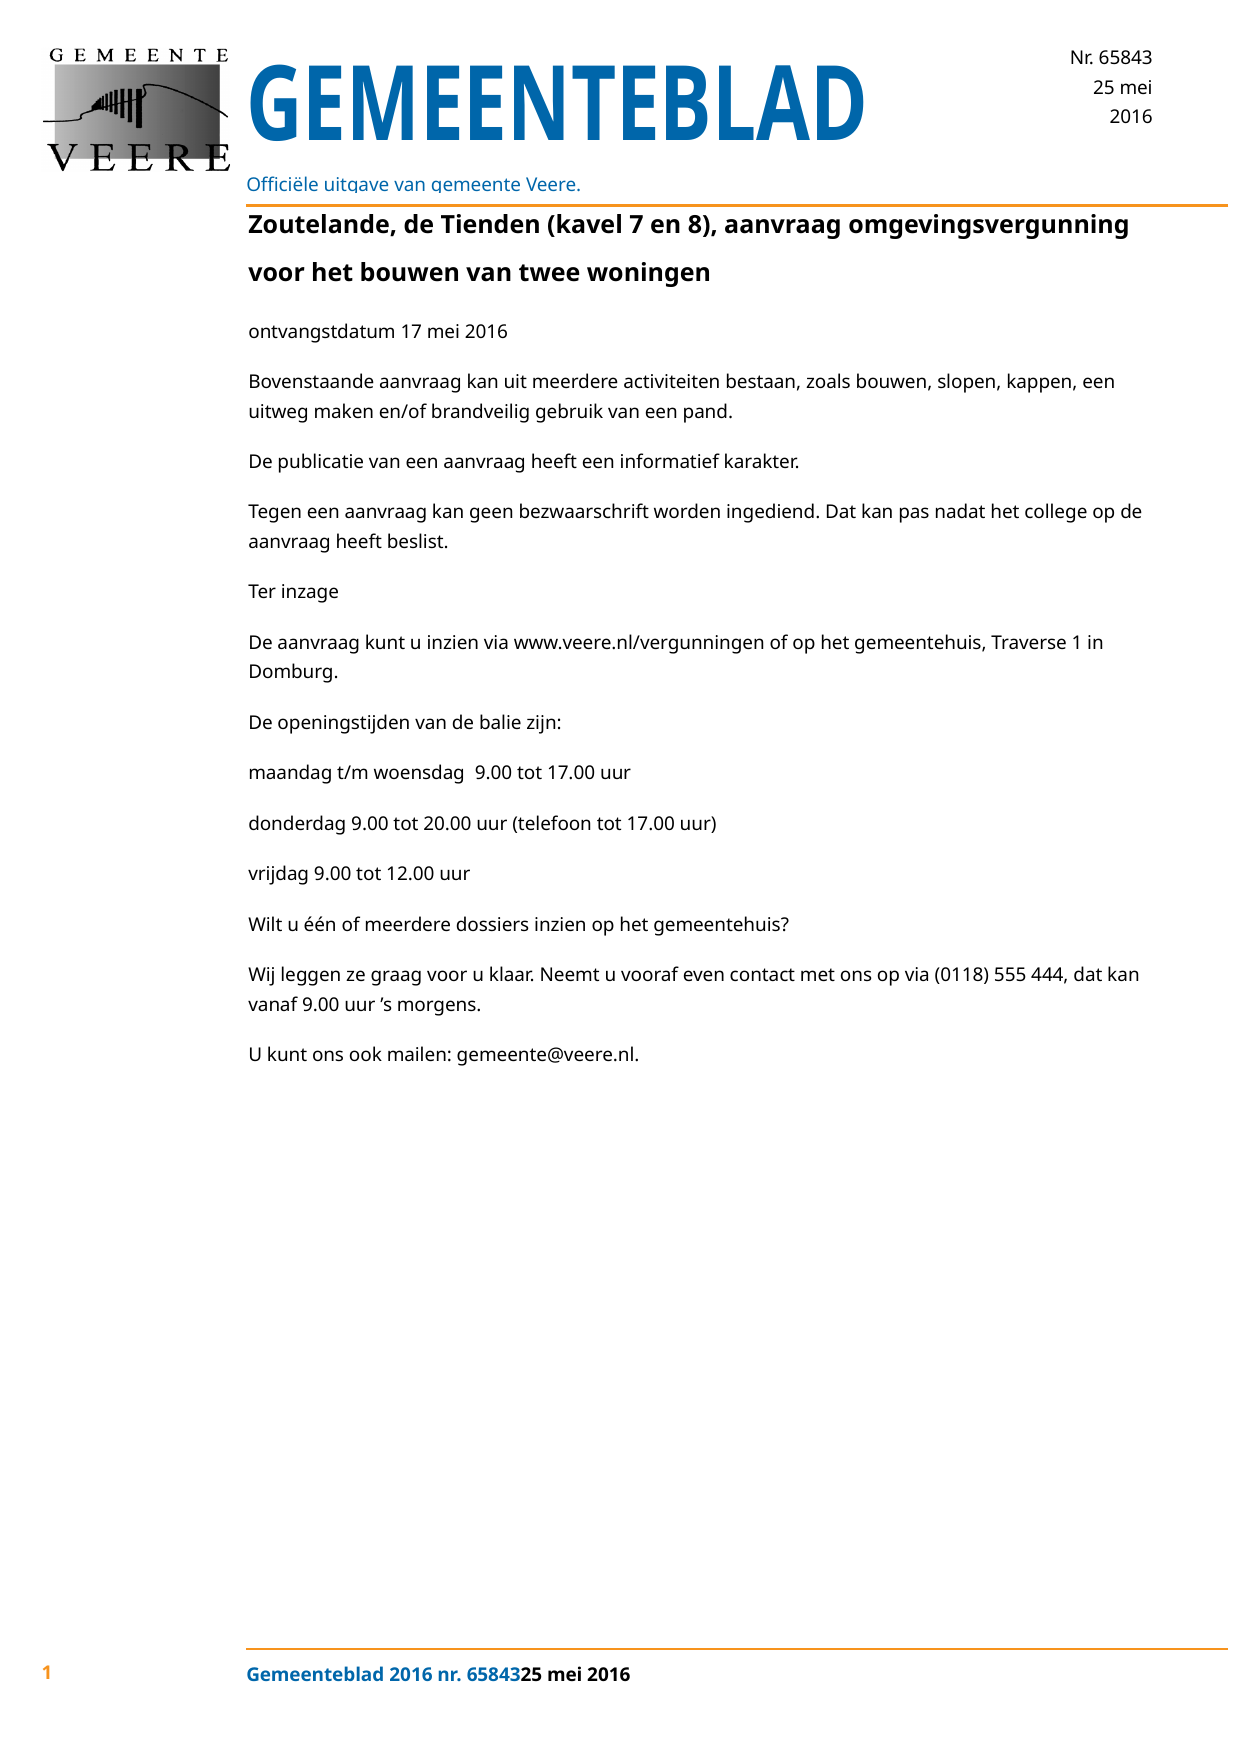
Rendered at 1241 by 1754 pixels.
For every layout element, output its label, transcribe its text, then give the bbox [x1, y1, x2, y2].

text Tegen een aanvraag kan geen bezwaarschrift worden ingediend. Dat kan pas nadat het college op de aanvraag heeft beslist. [248, 499, 1152, 554]
text Wilt u één of meerdere dossiers inzien op het gemeentehuis? [248, 911, 1152, 937]
text U kunt ons ook mailen: gemeente@veere.nl. [248, 1041, 1152, 1067]
text Wij leggen ze graag voor u klaar. Neemt u vooraf even contact met ons op via (0118) 555 444, dat kan vanaf 9.00 uur ’s morgens. [248, 961, 1152, 1017]
text donderdag 9.00 tot 20.00 uur (telefoon tot 17.00 uur) [248, 810, 1152, 836]
text maandag t/m woensdag 9.00 tot 17.00 uur [248, 759, 1152, 785]
text vrijdag 9.00 tot 12.00 uur [248, 860, 1152, 886]
text Ter inzage [248, 579, 1152, 604]
text ontvangstdatum 17 mei 2016 [248, 318, 1152, 344]
text De openingstijden van de balie zijn: [248, 709, 1152, 735]
picture [41, 47, 231, 172]
text De publicatie van een aanvraag heeft een informatief karakter. [248, 448, 1152, 474]
text De aanvraag kunt u inzien via www.veere.nl/vergunningen of op het gemeentehuis, Traverse 1 in Domburg. [248, 629, 1152, 684]
text Zoutelande, de Tienden (kavel 7 en 8), aanvraag omgevingsvergunning voor het bouwen van twee woningen [248, 207, 1152, 288]
text Bovenstaande aanvraag kan uit meerdere activiteiten bestaan, zoals bouwen, slopen, kappen, een uitweg maken en/of brandveilig gebruik van een pand. [248, 368, 1152, 424]
